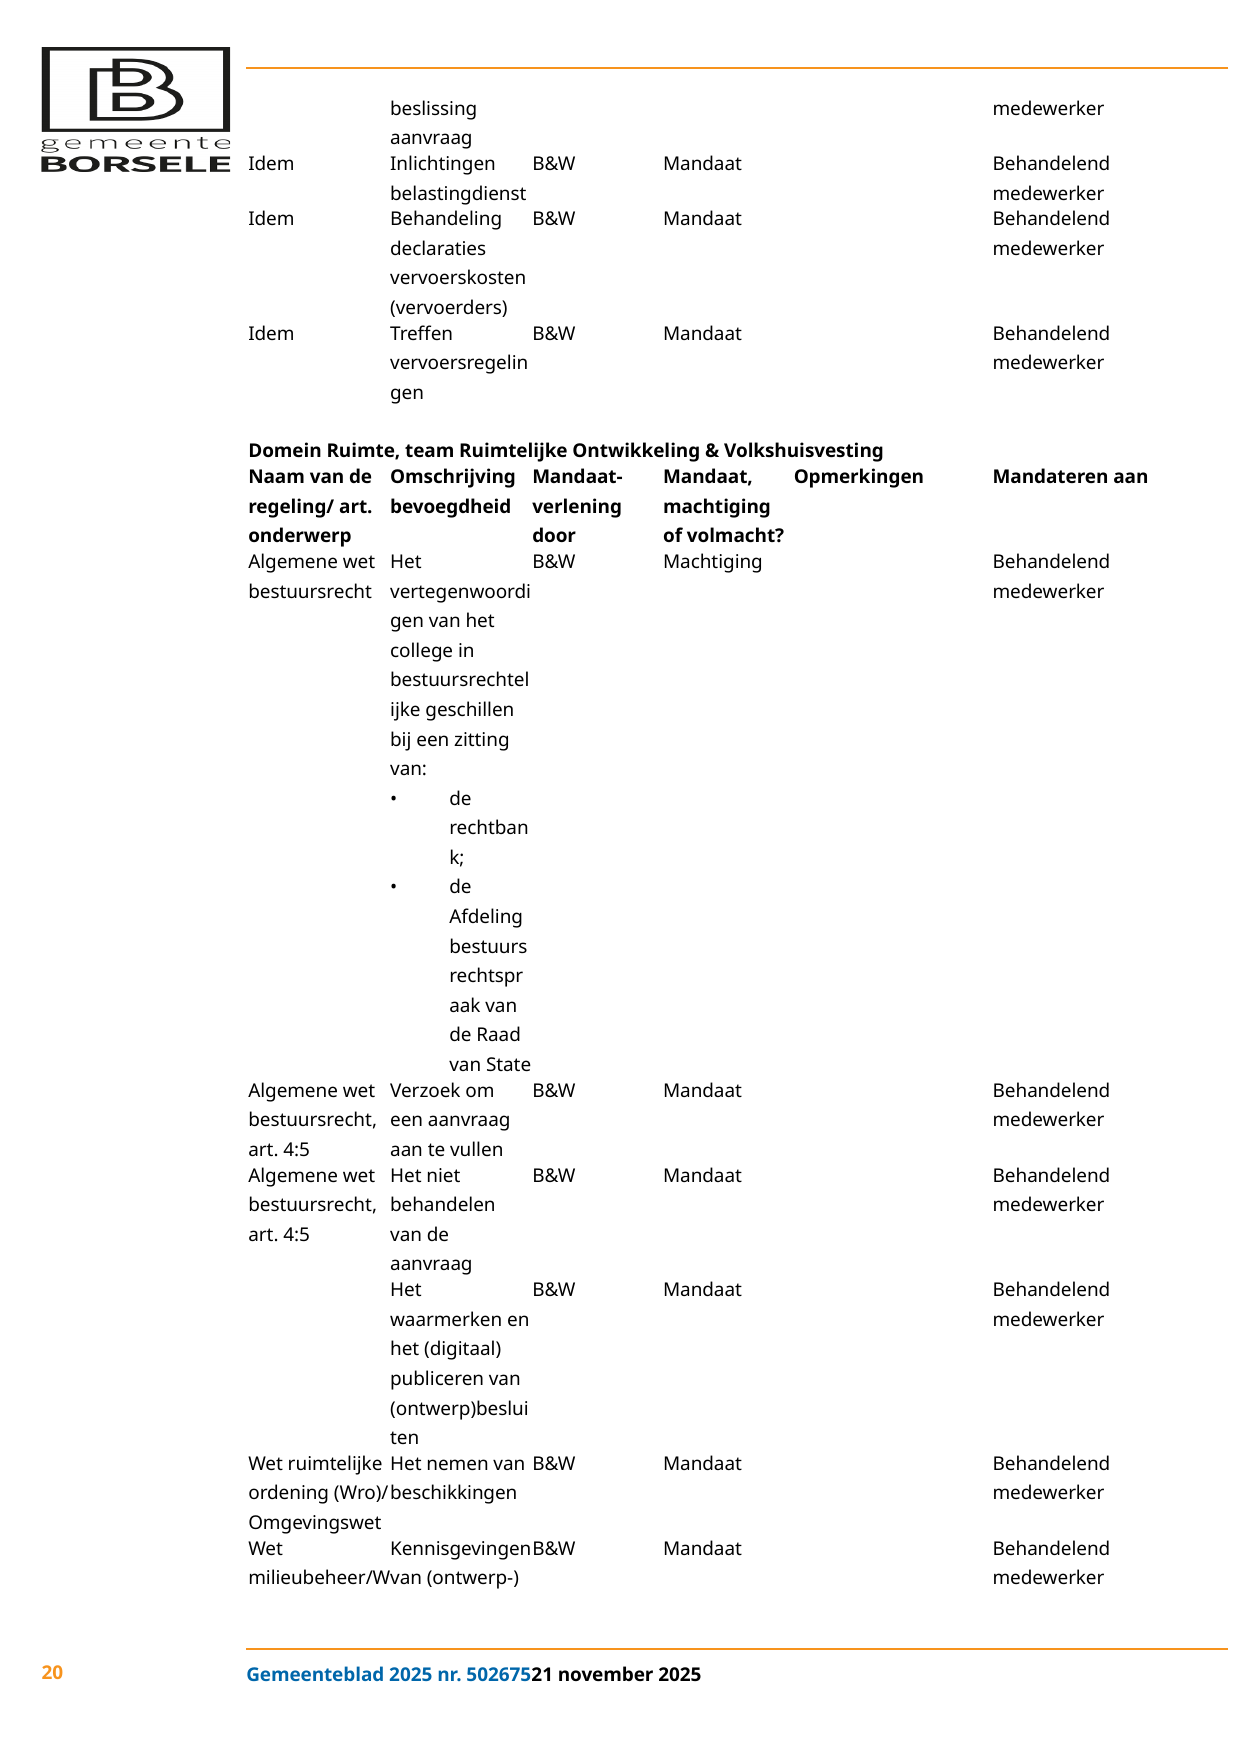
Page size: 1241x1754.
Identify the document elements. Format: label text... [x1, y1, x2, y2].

table_cell Behandelend medewerker [993, 205, 1152, 320]
table_cell Mandaat, machtiging of volmacht? [663, 464, 793, 548]
table_cell B&W [532, 1276, 663, 1450]
table_cell Mandateren aan [993, 464, 1152, 548]
table_cell Behandelend medewerker [993, 150, 1152, 205]
table_cell Mandaat [663, 205, 793, 320]
table_cell Verzoek om een aanvraag aan te vullen [390, 1077, 532, 1162]
table_cell Mandaat [663, 1450, 793, 1535]
table_cell B&W [532, 1450, 663, 1535]
table_cell B&W [532, 205, 663, 320]
table_cell [794, 150, 992, 205]
table_cell Machtiging [663, 548, 793, 1077]
table_cell Behandelend medewerker [993, 320, 1152, 405]
table_cell Idem [248, 205, 390, 320]
table_cell [794, 1276, 992, 1450]
table_cell [794, 95, 992, 150]
table_cell Omschrijving bevoegdheid [390, 464, 532, 548]
table_cell Opmerkingen [794, 464, 992, 548]
table_cell Mandaat [663, 1077, 793, 1162]
table_cell Mandaat [663, 1276, 793, 1450]
table_cell Naam van de regeling/ art. onderwerp [248, 464, 390, 548]
table_cell Wet milieubeheer/W [248, 1535, 390, 1590]
table_cell Mandaat [663, 1535, 793, 1590]
table_cell B&W [532, 320, 663, 405]
table_cell B&W [532, 1535, 663, 1590]
picture [41, 47, 231, 172]
table_cell [663, 95, 793, 150]
table_cell [794, 1450, 992, 1535]
table_cell Idem [248, 150, 390, 205]
table_cell Het vertegenwoordigen van het college in bestuursrechtelijke geschillen bij een zitting van: de rechtbank; de Afdeling bestuursrechtspraak van de Raad van State [390, 548, 532, 1077]
table_cell Behandelend medewerker [993, 1450, 1152, 1535]
table_cell Kennisgevingen van (ontwerp-) [390, 1535, 532, 1590]
table_cell Mandaat [663, 150, 793, 205]
table_cell Behandelend medewerker [993, 548, 1152, 1077]
table_cell [794, 205, 992, 320]
table_cell Treffen vervoersregelingen [390, 320, 532, 405]
table_cell Het nemen van beschikkingen [390, 1450, 532, 1535]
table_cell Behandelend medewerker [993, 1535, 1152, 1590]
table_cell B&W [532, 1162, 663, 1276]
table_cell Behandeling declaraties vervoerskosten (vervoerders) [390, 205, 532, 320]
table_cell Behandelend medewerker [993, 1276, 1152, 1450]
table_cell [532, 95, 663, 150]
table_cell [794, 1077, 992, 1162]
table_cell Mandaat [663, 320, 793, 405]
table_cell Inlichtingen belastingdienst [390, 150, 532, 205]
table_cell B&W [532, 150, 663, 205]
table_cell [248, 1276, 390, 1450]
table_cell Algemene wet bestuursrecht, art. 4:5 [248, 1077, 390, 1162]
table_cell Behandelend medewerker [993, 1077, 1152, 1162]
table_cell Behandelend medewerker [993, 1162, 1152, 1276]
table_cell B&W [532, 1077, 663, 1162]
table_cell [248, 95, 390, 150]
table_cell [794, 548, 992, 1077]
table_cell [794, 1535, 992, 1590]
table_cell Idem [248, 320, 390, 405]
table_header Domein Ruimte, team Ruimtelijke Ontwikkeling & Volkshuisvesting [248, 438, 1152, 463]
table_cell [794, 1162, 992, 1276]
table_cell Het niet behandelen van de aanvraag [390, 1162, 532, 1276]
table_cell medewerker [993, 95, 1152, 150]
table_cell Algemene wet bestuursrecht [248, 548, 390, 1077]
table_cell beslissing aanvraag [390, 95, 532, 150]
table_cell Mandaat [663, 1162, 793, 1276]
table_cell Het waarmerken en het (digitaal) publiceren van (ontwerp)besluiten [390, 1276, 532, 1450]
table_cell Mandaat-verlening door [532, 464, 663, 548]
table_cell B&W [532, 548, 663, 1077]
table_cell [794, 320, 992, 405]
table_cell Algemene wet bestuursrecht, art. 4:5 [248, 1162, 390, 1276]
table_cell Wet ruimtelijke ordening (Wro)/ Omgevingswet [248, 1450, 390, 1535]
